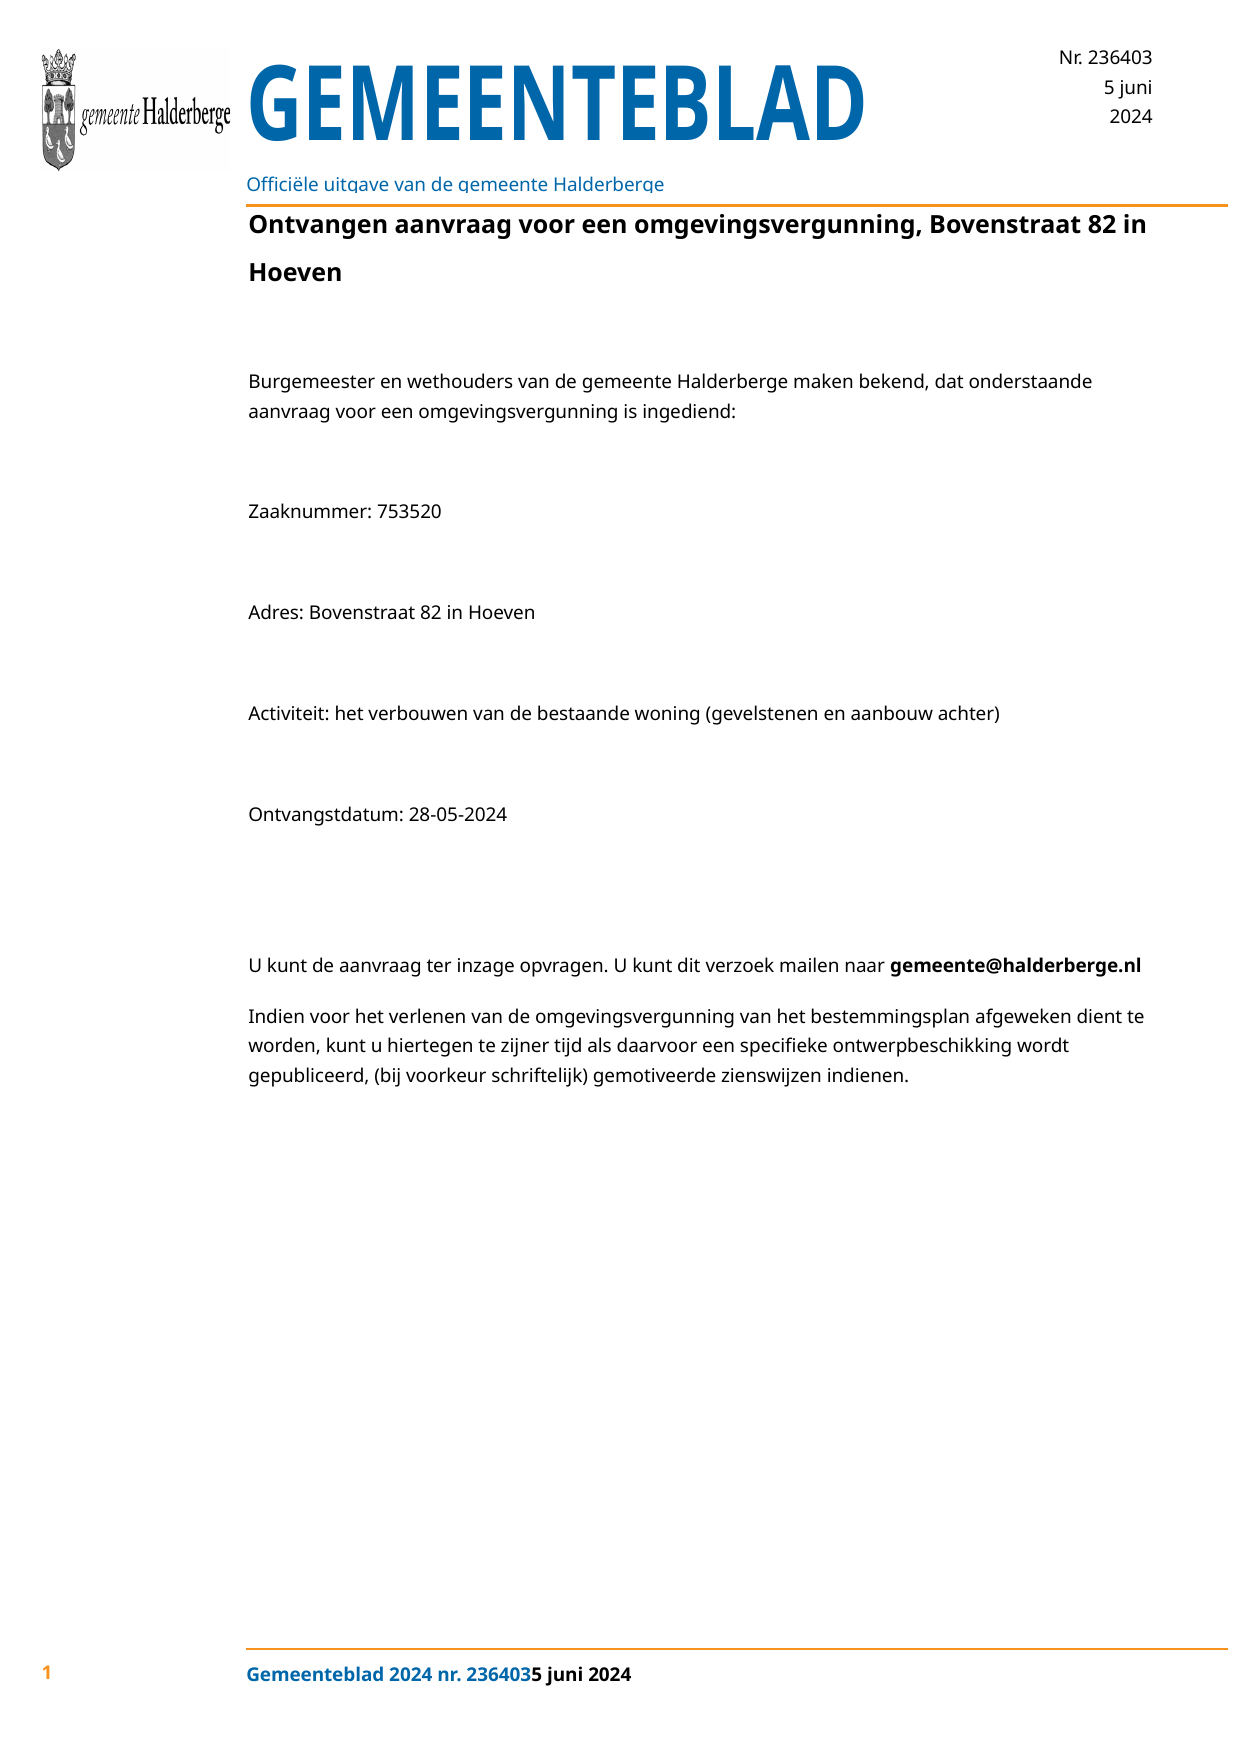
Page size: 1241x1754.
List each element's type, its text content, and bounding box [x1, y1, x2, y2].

text Indien voor het verlenen van de omgevingsvergunning van het bestemmingsplan afgeweken dient te worden, kunt u hiertegen te zijner tijd als daarvoor een specifieke ontwerpbeschikking wordt gepubliceerd, (bij voorkeur schriftelijk) gemotiveerde zienswijzen indienen. [248, 1003, 1152, 1088]
text Ontvangen aanvraag voor een omgevingsvergunning, Bovenstraat 82 in Hoeven [248, 207, 1152, 288]
text U kunt de aanvraag ter inzage opvragen. U kunt dit verzoek mailen naar gemeente@halderberge.nl [248, 952, 1152, 978]
text Adres: Bovenstraat 82 in Hoeven [248, 599, 1152, 625]
picture [41, 47, 231, 172]
text Activiteit: het verbouwen van de bestaande woning (gevelstenen en aanbouw achter) [248, 700, 1152, 726]
text Zaaknummer: 753520 [248, 499, 1152, 524]
text Ontvangstdatum: 28-05-2024 [248, 801, 1152, 827]
text Burgemeester en wethouders van de gemeente Halderberge maken bekend, dat onderstaande aanvraag voor een omgevingsvergunning is ingediend: [248, 368, 1152, 424]
